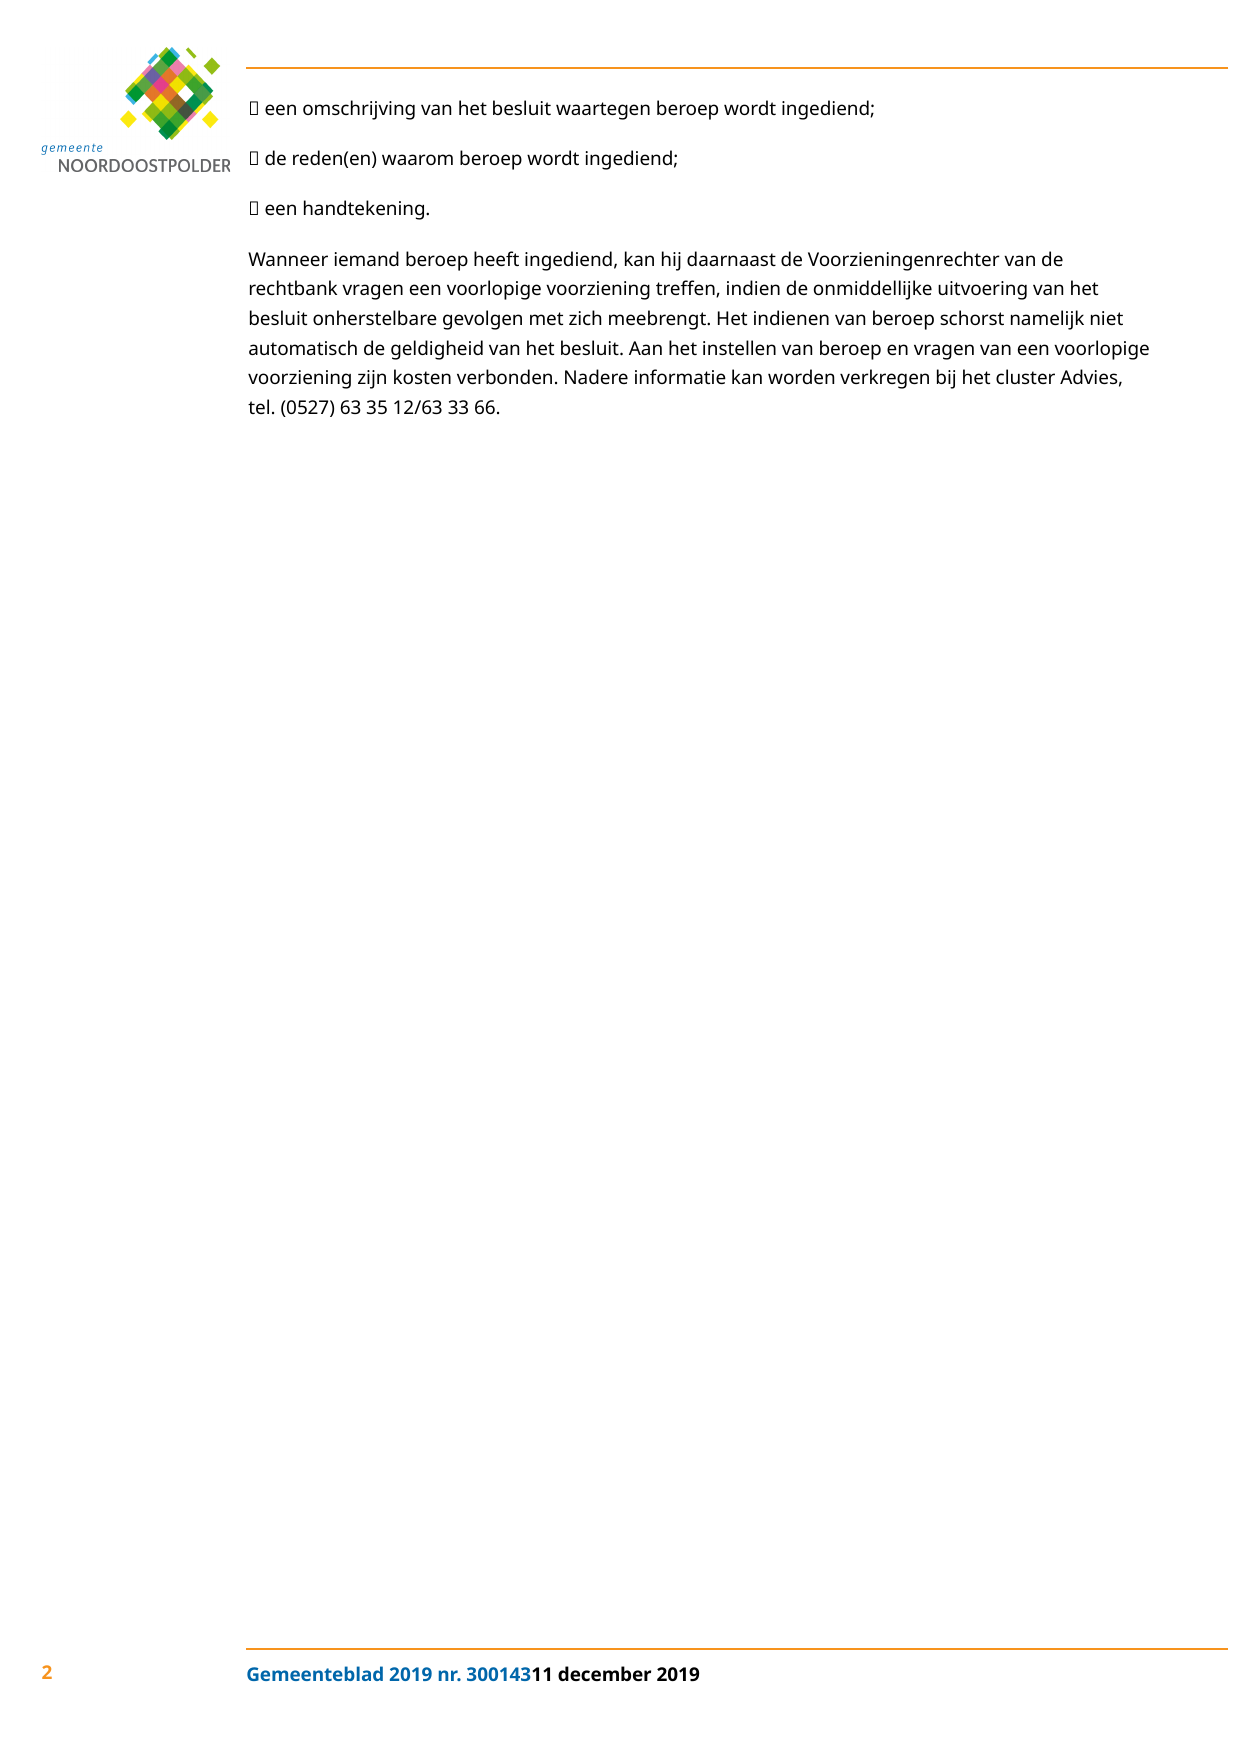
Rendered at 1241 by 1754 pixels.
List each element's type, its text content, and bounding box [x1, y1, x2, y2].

text  een handtekening. [248, 196, 1152, 221]
text  de reden(en) waarom beroep wordt ingediend; [248, 145, 1152, 171]
picture [41, 47, 231, 172]
text  een omschrijving van het besluit waartegen beroep wordt ingediend; [248, 95, 1152, 121]
text Wanneer iemand beroep heeft ingediend, kan hij daarnaast de Voorzieningenrechter van de rechtbank vragen een voorlopige voorziening treffen, indien de onmiddellijke uitvoering van het besluit onherstelbare gevolgen met zich meebrengt. Het indienen van beroep schorst namelijk niet automatisch de geldigheid van het besluit. Aan het instellen van beroep en vragen van een voorlopige voorziening zijn kosten verbonden. Nadere informatie kan worden verkregen bij het cluster Advies, tel. (0527) 63 35 12/63 33 66. [248, 246, 1152, 420]
